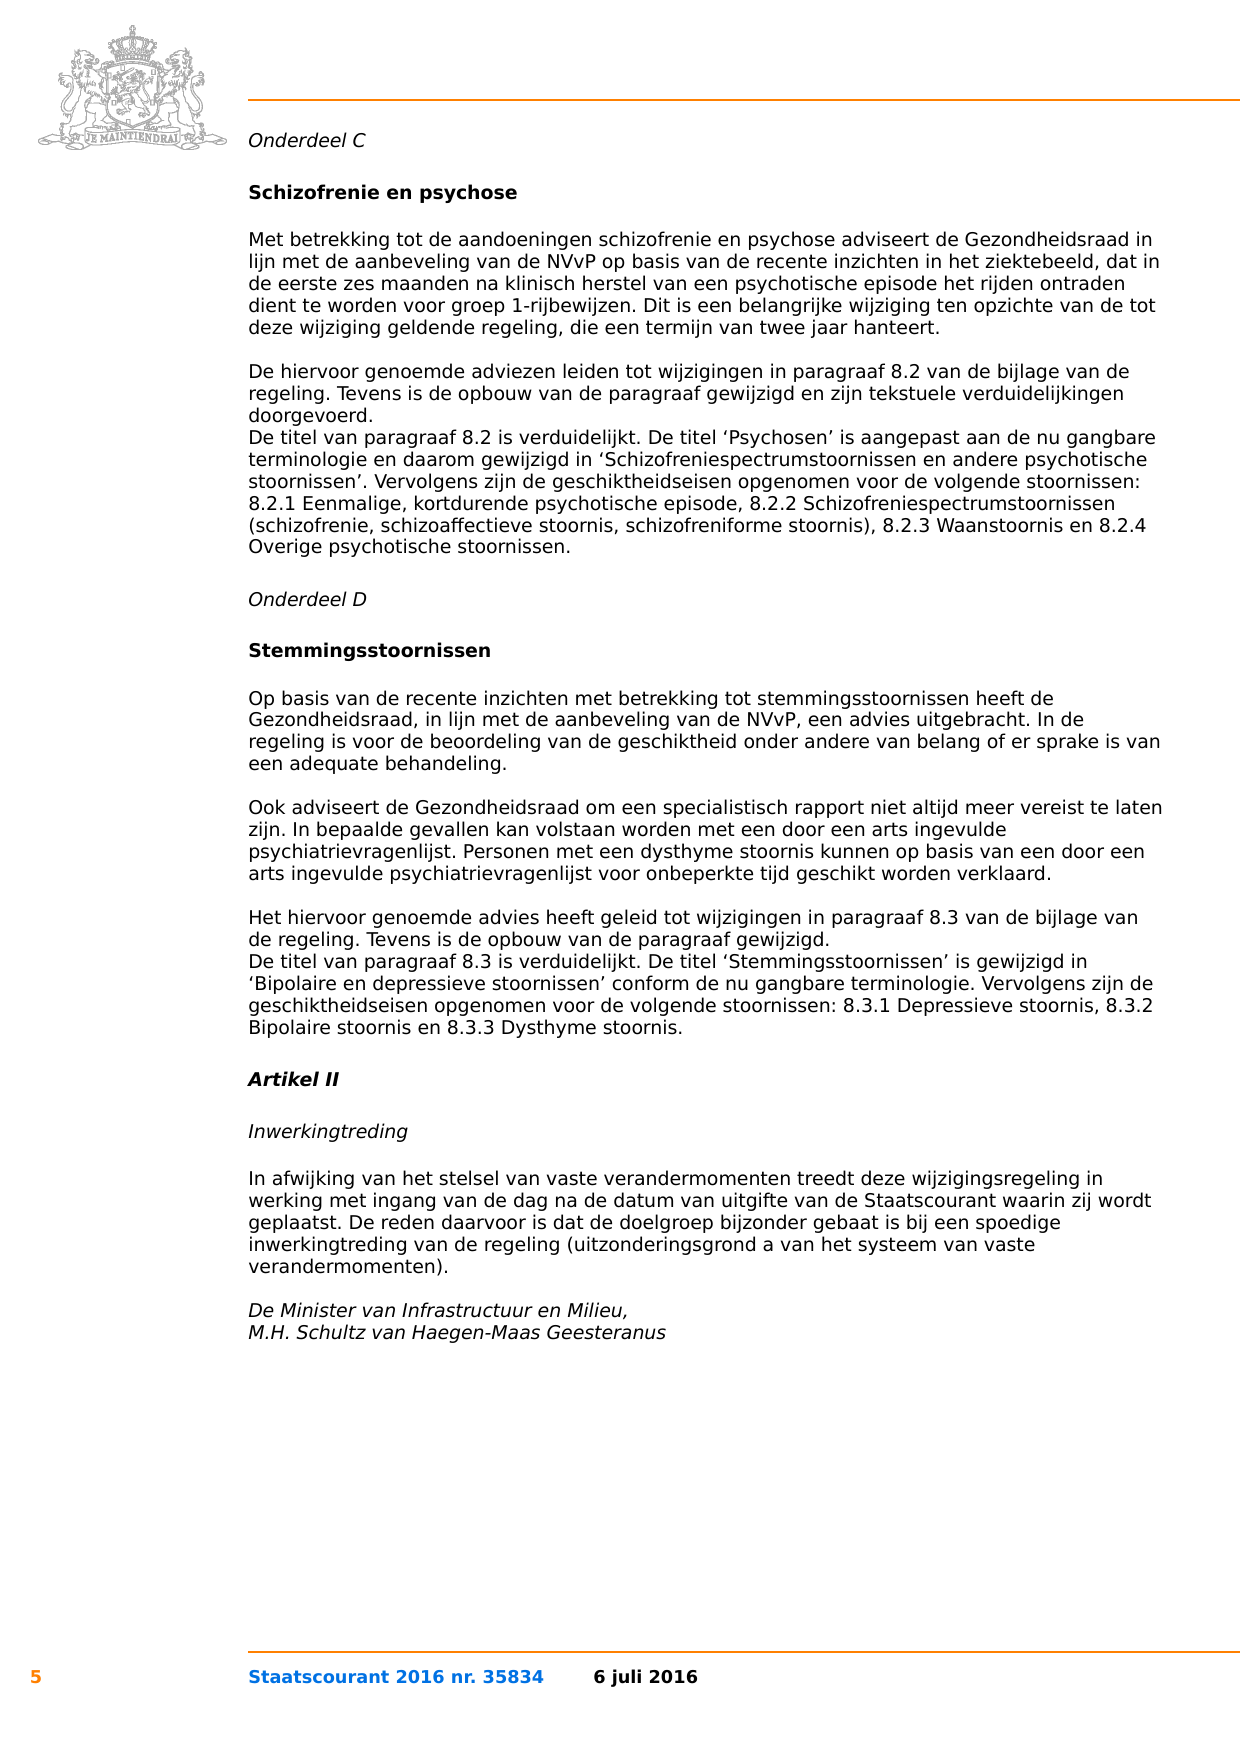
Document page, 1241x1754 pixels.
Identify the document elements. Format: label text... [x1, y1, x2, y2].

text In afwijking van het stelsel van vaste verandermomenten treedt deze wijzigingsregeling in werking met ingang van de dag na de datum van uitgifte van de Staatscourant waarin zij wordt geplaatst. De reden daarvoor is dat de doelgroep bijzonder gebaat is bij een spoedige inwerkingtreding van de regeling (uitzonderingsgrond a van het systeem van vaste verandermomenten). [248, 1168, 1163, 1278]
text De Minister van Infrastructuur en Milieu, M.H. Schultz van Haegen-Maas Geesteranus [248, 1299, 1163, 1343]
text De hiervoor genoemde adviezen leiden tot wijzigingen in paragraaf 8.2 van de bijlage van de regeling. Tevens is de opbouw van de paragraaf gewijzigd en zijn tekstuele verduidelijkingen doorgevoerd. [248, 361, 1163, 427]
text De titel van paragraaf 8.3 is verduidelijkt. De titel ‘Stemmingsstoornissen’ is gewijzigd in ‘Bipolaire en depressieve stoornissen’ conform de nu gangbare terminologie. Vervolgens zijn de geschiktheidseisen opgenomen voor de volgende stoornissen: 8.3.1 Depressieve stoornis, 8.3.2 Bipolaire stoornis en 8.3.3 Dysthyme stoornis. [248, 951, 1163, 1039]
subtitle Inwerkingtreding [248, 1121, 1163, 1143]
subtitle Stemmingsstoornissen [248, 640, 1163, 662]
text Met betrekking tot de aandoeningen schizofrenie en psychose adviseert de Gezondheidsraad in lijn met de aanbeveling van de NVvP op basis van de recente inzichten in het ziektebeeld, dat in de eerste zes maanden na klinisch herstel van een psychotische episode het rijden ontraden dient te worden voor groep 1-rijbewijzen. Dit is een belangrijke wijziging ten opzichte van de tot deze wijziging geldende regeling, die een termijn van twee jaar hanteert. [248, 229, 1163, 339]
text De titel van paragraaf 8.2 is verduidelijkt. De titel ‘Psychosen’ is aangepast aan de nu gangbare terminologie en daarom gewijzigd in ‘Schizofreniespectrumstoornissen en andere psychotische stoornissen’. Vervolgens zijn de geschiktheidseisen opgenomen voor de volgende stoornissen: 8.2.1 Eenmalige, kortdurende psychotische episode, 8.2.2 Schizofreniespectrumstoornissen (schizofrenie, schizoaffectieve stoornis, schizofreniforme stoornis), 8.2.3 Waanstoornis en 8.2.4 Overige psychotische stoornissen. [248, 427, 1163, 558]
text Ook adviseert de Gezondheidsraad om een specialistisch rapport niet altijd meer vereist te laten zijn. In bepaalde gevallen kan volstaan worden met een door een arts ingevulde psychiatrievragenlijst. Personen met een dysthyme stoornis kunnen op basis van een door een arts ingevulde psychiatrievragenlijst voor onbeperkte tijd geschikt worden verklaard. [248, 797, 1163, 885]
subtitle Schizofrenie en psychose [248, 182, 1163, 204]
picture [38, 25, 227, 150]
subtitle Artikel II [248, 1069, 1163, 1091]
text Op basis van de recente inzichten met betrekking tot stemmingsstoornissen heeft de Gezondheidsraad, in lijn met de aanbeveling van de NVvP, een advies uitgebracht. In de regeling is voor de beoordeling van de geschiktheid onder andere van belang of er sprake is van een adequate behandeling. [248, 687, 1163, 775]
subtitle Onderdeel C [248, 130, 1163, 152]
subtitle Onderdeel D [248, 588, 1163, 610]
text Het hiervoor genoemde advies heeft geleid tot wijzigingen in paragraaf 8.3 van de bijlage van de regeling. Tevens is de opbouw van de paragraaf gewijzigd. [248, 907, 1163, 951]
